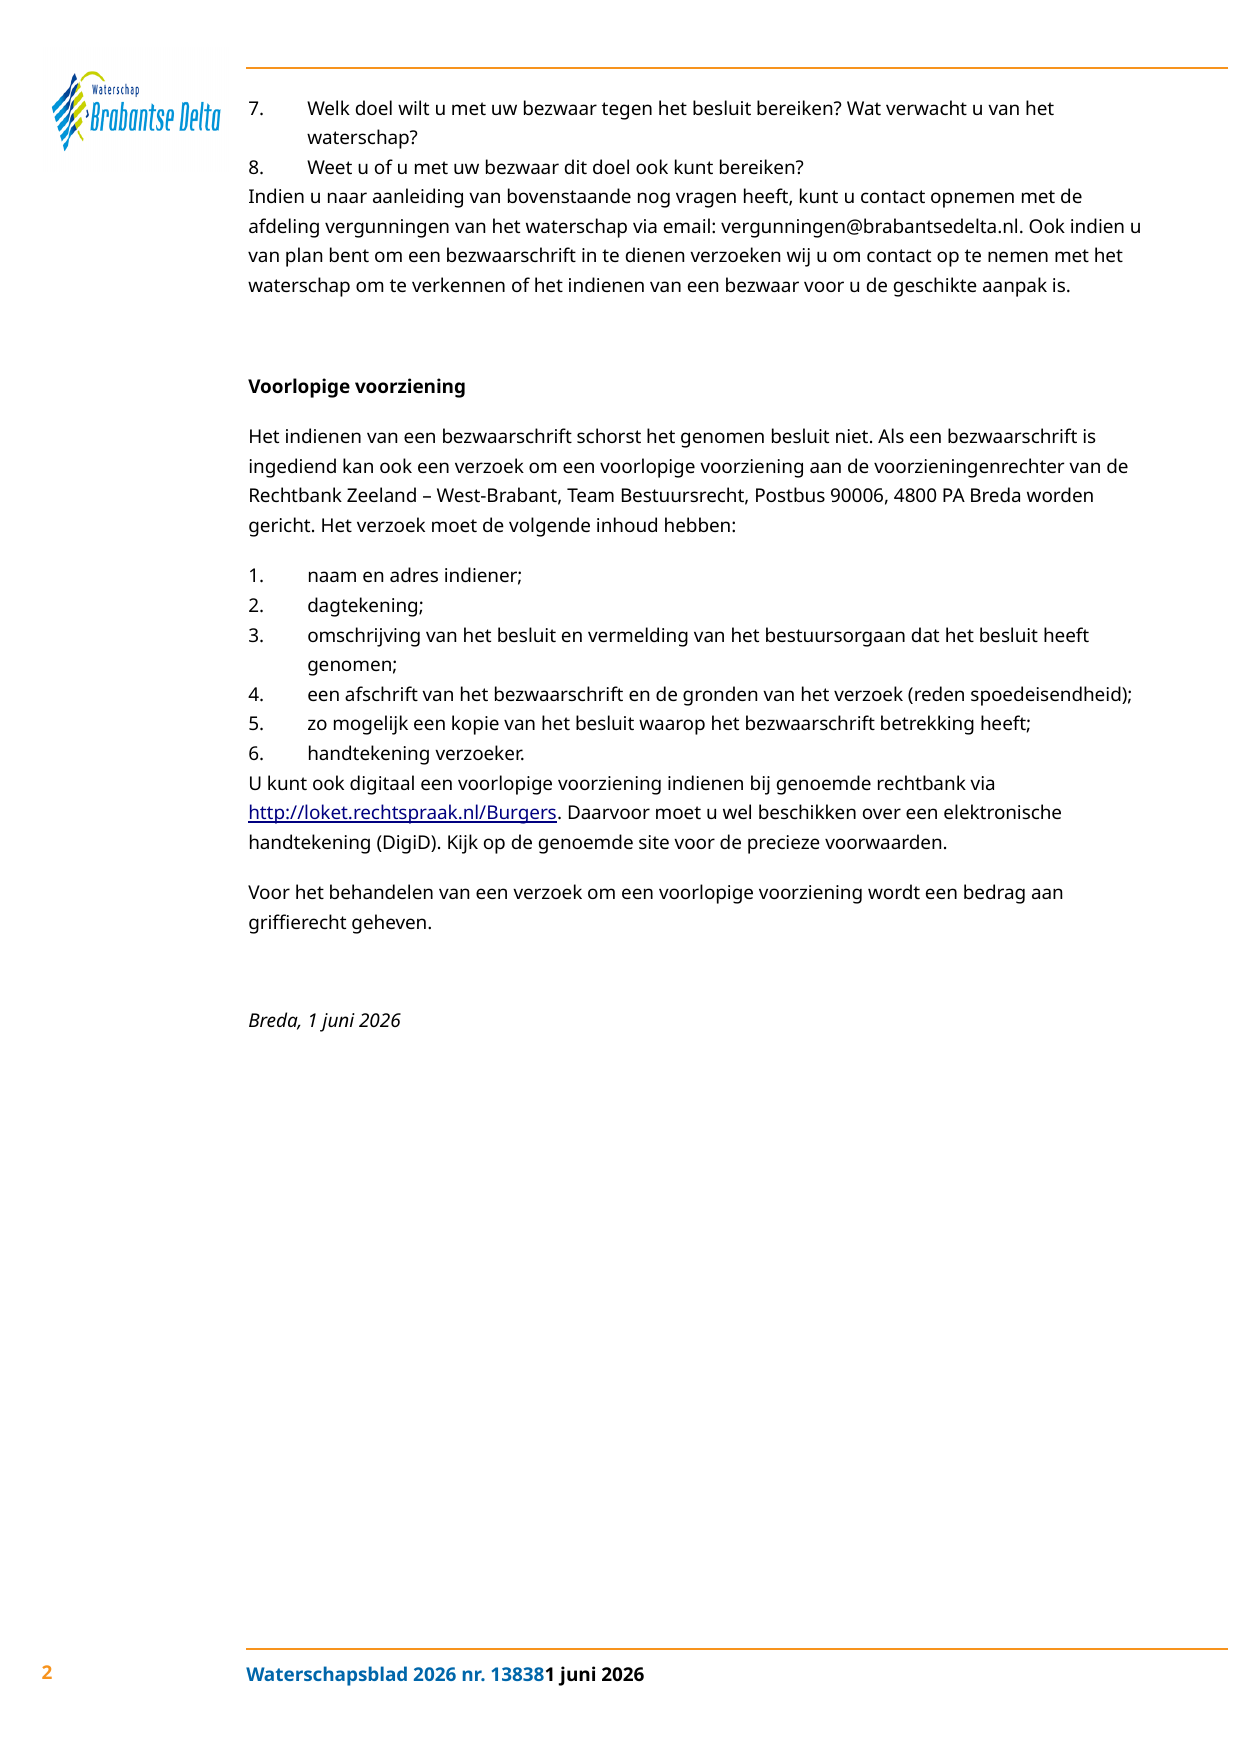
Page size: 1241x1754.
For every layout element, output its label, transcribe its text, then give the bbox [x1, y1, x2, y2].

list Weet u of u met uw bezwaar dit doel ook kunt bereiken? [248, 154, 1152, 180]
text Voorlopige voorziening [248, 373, 1152, 399]
list een afschrift van het bezwaarschrift en de gronden van het verzoek (reden spoedeisendheid); [248, 681, 1152, 707]
list omschrijving van het besluit en vermelding van het bestuursorgaan dat het besluit heeft genomen; [248, 622, 1152, 677]
picture [41, 47, 231, 172]
list zo mogelijk een kopie van het besluit waarop het bezwaarschrift betrekking heeft; [248, 711, 1152, 736]
text Breda, 1 juni 2026 [248, 1007, 1152, 1033]
text Indien u naar aanleiding van bovenstaande nog vragen heeft, kunt u contact opnemen met de afdeling vergunningen van het waterschap via email: vergunningen@brabantsedelta.nl. Ook indien u van plan bent om een bezwaarschrift in te dienen verzoeken wij u om contact op te nemen met het waterschap om te verkennen of het indienen van een bezwaar voor u de geschikte aanpak is. [248, 183, 1152, 298]
text U kunt ook digitaal een voorlopige voorziening indienen bij genoemde rechtbank via http://loket.rechtspraak.nl/Burgers. Daarvoor moet u wel beschikken over een elektronische handtekening (DigiD). Kijk op de genoemde site voor de precieze voorwaarden. [248, 770, 1152, 855]
list Welk doel wilt u met uw bezwaar tegen het besluit bereiken? Wat verwacht u van het waterschap? [248, 95, 1152, 150]
list dagtekening; [248, 592, 1152, 618]
text Het indienen van een bezwaarschrift schorst het genomen besluit niet. Als een bezwaarschrift is ingediend kan ook een verzoek om een voorlopige voorziening aan de voorzieningenrechter van de Rechtbank Zeeland – West-Brabant, Team Bestuursrecht, Postbus 90006, 4800 PA Breda worden gericht. Het verzoek moet de volgende inhoud hebben: [248, 423, 1152, 538]
list handtekening verzoeker. [248, 740, 1152, 766]
text Voor het behandelen van een verzoek om een voorlopige voorziening wordt een bedrag aan griffierecht geheven. [248, 879, 1152, 935]
list naam en adres indiener; [248, 563, 1152, 588]
